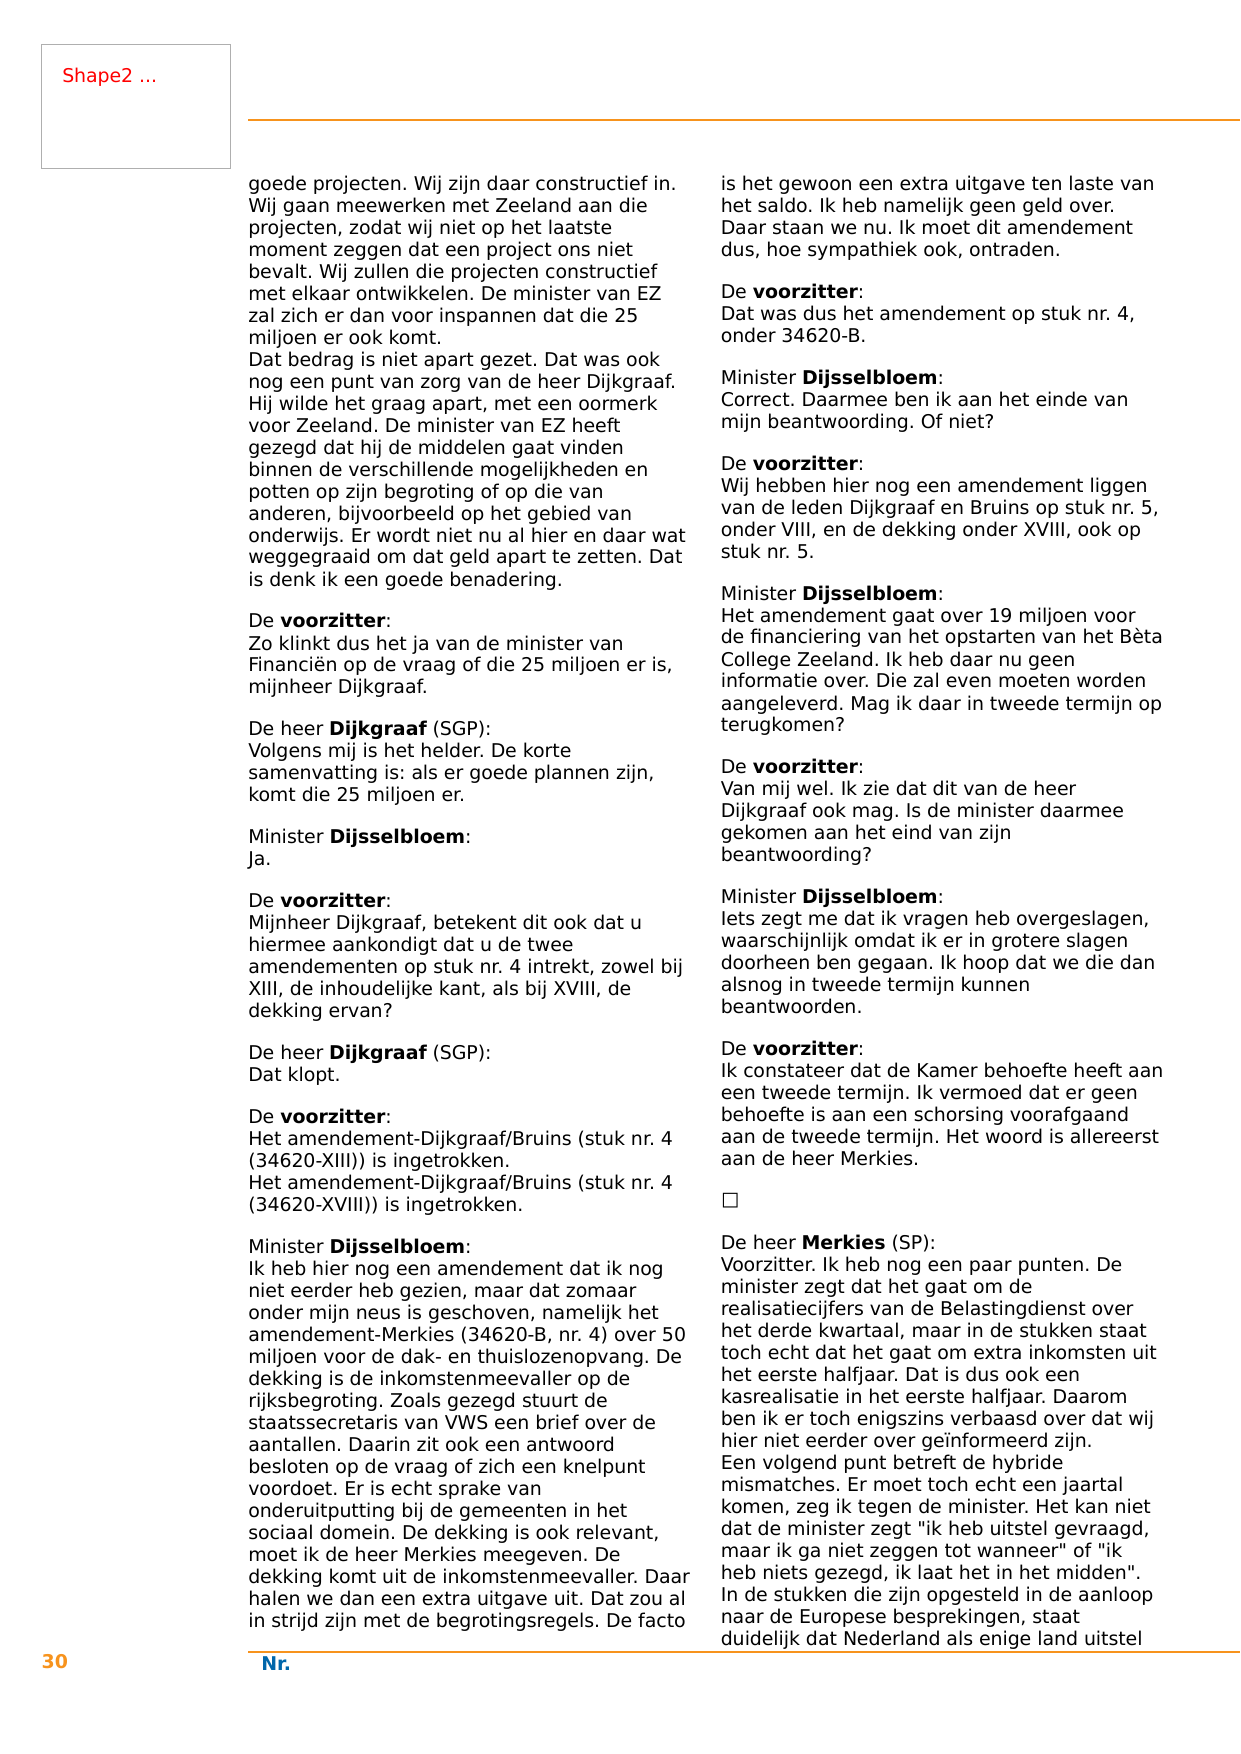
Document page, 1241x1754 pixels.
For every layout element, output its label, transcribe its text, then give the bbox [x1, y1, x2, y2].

text Voorzitter. Ik heb nog een paar punten. De minister zegt dat het gaat om de realisatiecijfers van de Belastingdienst over het derde kwartaal, maar in de stukken staat toch echt dat het gaat om extra inkomsten uit het eerste halfjaar. Dat is dus ook een kasrealisatie in het eerste halfjaar. Daarom ben ik er toch enigszins verbaasd over dat wij hier niet eerder over geïnformeerd zijn. [721, 1254, 1163, 1452]
text Het amendement gaat over 19 miljoen voor de financiering van het opstarten van het Bèta College Zeeland. Ik heb daar nu geen informatie over. Die zal even moeten worden aangeleverd. Mag ik daar in tweede termijn op terugkomen? [721, 604, 1163, 736]
text ⬜ [721, 1190, 1163, 1212]
text Van mij wel. Ik zie dat dit van de heer Dijkgraaf ook mag. Is de minister daarmee gekomen aan het eind van zijn beantwoording? [721, 778, 1163, 866]
text Minister Dijsselbloem: [721, 367, 1163, 389]
text Minister Dijsselbloem: [248, 826, 691, 848]
text Het amendement-Dijkgraaf/Bruins (stuk nr. 4 (34620-XIII)) is ingetrokken. [248, 1128, 691, 1172]
text Minister Dijsselbloem: [721, 886, 1163, 908]
text De voorzitter: [248, 610, 691, 632]
text Ik constateer dat de Kamer behoefte heeft aan een tweede termijn. Ik vermoed dat er geen behoefte is aan een schorsing voorafgaand aan de tweede termijn. Het woord is allereerst aan de heer Merkies. [721, 1060, 1163, 1170]
text De voorzitter: [721, 281, 1163, 303]
text Ik heb hier nog een amendement dat ik nog niet eerder heb gezien, maar dat zomaar onder mijn neus is geschoven, namelijk het amendement-Merkies (34620-B, nr. 4) over 50 miljoen voor de dak- en thuislozenopvang. De dekking is de inkomstenmeevaller op de rijksbegroting. Zoals gezegd stuurt de staatssecretaris van VWS een brief over de aantallen. Daarin zit ook een antwoord besloten op de vraag of zich een knelpunt voordoet. Er is echt sprake van onderuitputting bij de gemeenten in het sociaal domein. De dekking is ook relevant, moet ik de heer Merkies meegeven. De dekking komt uit de inkomstenmeevaller. Daar halen we dan een extra uitgave uit. Dat zou al in strijd zijn met de begrotingsregels. De facto [248, 1258, 691, 1632]
text Minister Dijsselbloem: [248, 1236, 691, 1258]
text De voorzitter: [721, 756, 1163, 778]
text Ja. [248, 848, 691, 870]
text De voorzitter: [248, 1106, 691, 1128]
text Het amendement-Dijkgraaf/Bruins (stuk nr. 4 (34620-XVIII)) is ingetrokken. [248, 1172, 691, 1216]
text Mijnheer Dijkgraaf, betekent dit ook dat u hiermee aankondigt dat u de twee amendementen op stuk nr. 4 intrekt, zowel bij XIII, de inhoudelijke kant, als bij XVIII, de dekking ervan? [248, 912, 691, 1022]
text Minister Dijsselbloem: [721, 582, 1163, 604]
text Iets zegt me dat ik vragen heb overgeslagen, waarschijnlijk omdat ik er in grotere slagen doorheen ben gegaan. Ik hoop dat we die dan alsnog in tweede termijn kunnen beantwoorden. [721, 908, 1163, 1018]
text De voorzitter: [248, 890, 691, 912]
text Zo klinkt dus het ja van de minister van Financiën op de vraag of die 25 miljoen er is, mijnheer Dijkgraaf. [248, 632, 691, 698]
text De heer Merkies (SP): [721, 1232, 1163, 1254]
text Wij hebben hier nog een amendement liggen van de leden Dijkgraaf en Bruins op stuk nr. 5, onder VIII, en de dekking onder XVIII, ook op stuk nr. 5. [721, 474, 1163, 562]
text De voorzitter: [721, 1038, 1163, 1060]
text Dat klopt. [248, 1064, 691, 1086]
text De heer Dijkgraaf (SGP): [248, 718, 691, 740]
text Een volgend punt betreft de hybride mismatches. Er moet toch echt een jaartal komen, zeg ik tegen de minister. Het kan niet dat de minister zegt "ik heb uitstel gevraagd, maar ik ga niet zeggen tot wanneer" of "ik heb niets gezegd, ik laat het in het midden". In de stukken die zijn opgesteld in de aanloop naar de Europese besprekingen, staat duidelijk dat Nederland als enige land uitstel [721, 1452, 1163, 1649]
text De heer Dijkgraaf (SGP): [248, 1042, 691, 1064]
text Dat bedrag is niet apart gezet. Dat was ook nog een punt van zorg van de heer Dijkgraaf. Hij wilde het graag apart, met een oormerk voor Zeeland. De minister van EZ heeft gezegd dat hij de middelen gaat vinden binnen de verschillende mogelijkheden en potten op zijn begroting of op die van anderen, bijvoorbeeld op het gebied van onderwijs. Er wordt niet nu al hier en daar wat weggegraaid om dat geld apart te zetten. Dat is denk ik een goede benadering. [248, 349, 691, 590]
text is het gewoon een extra uitgave ten laste van het saldo. Ik heb namelijk geen geld over. Daar staan we nu. Ik moet dit amendement dus, hoe sympathiek ook, ontraden. [721, 173, 1163, 261]
text Correct. Daarmee ben ik aan het einde van mijn beantwoording. Of niet? [721, 389, 1163, 433]
text Volgens mij is het helder. De korte samenvatting is: als er goede plannen zijn, komt die 25 miljoen er. [248, 740, 691, 806]
text Dat was dus het amendement op stuk nr. 4, onder 34620-B. [721, 303, 1163, 347]
text De voorzitter: [721, 453, 1163, 474]
text goede projecten. Wij zijn daar constructief in. Wij gaan meewerken met Zeeland aan die projecten, zodat wij niet op het laatste moment zeggen dat een project ons niet bevalt. Wij zullen die projecten constructief met elkaar ontwikkelen. De minister van EZ zal zich er dan voor inspannen dat die 25 miljoen er ook komt. [248, 173, 691, 349]
